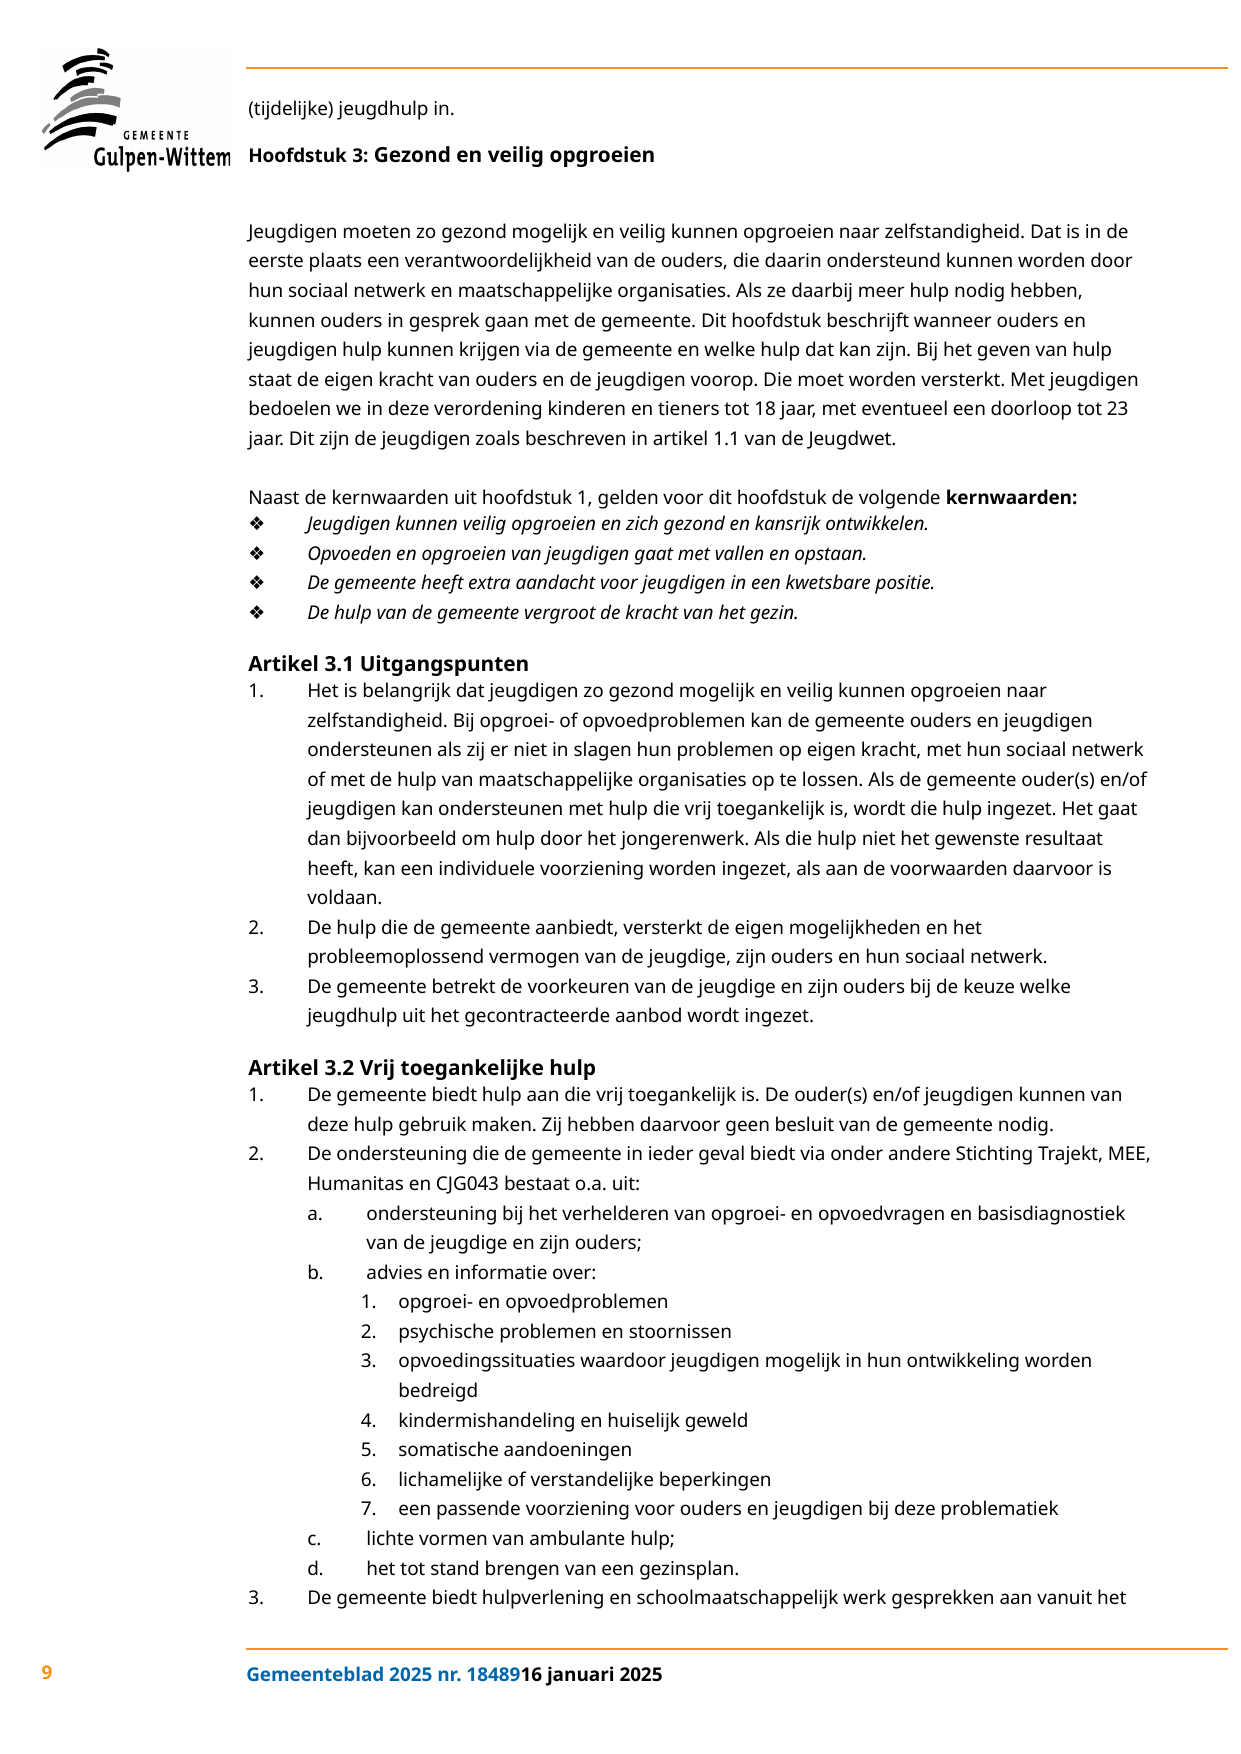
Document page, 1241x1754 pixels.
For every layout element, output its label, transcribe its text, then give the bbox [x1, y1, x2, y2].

list lichamelijke of verstandelijke beperkingen [361, 1466, 1152, 1492]
list het tot stand brengen van een gezinsplan. [307, 1555, 1152, 1581]
text (tijdelijke) jeugdhulp in. [248, 95, 1152, 121]
text Artikel 3.1 Uitgangspunten [248, 649, 1152, 677]
list kindermishandeling en huiselijk geweld [361, 1407, 1152, 1433]
text Jeugdigen moeten zo gezond mogelijk en veilig kunnen opgroeien naar zelfstandigheid. Dat is in de eerste plaats een verantwoordelijkheid van de ouders, die daarin ondersteund kunnen worden door hun sociaal netwerk en maatschappelijke organisaties. Als ze daarbij meer hulp nodig hebben, kunnen ouders in gesprek gaan met de gemeente. Dit hoofdstuk beschrijft wanneer ouders en jeugdigen hulp kunnen krijgen via de gemeente en welke hulp dat kan zijn. Bij het geven van hulp staat de eigen kracht van ouders en de jeugdigen voorop. Die moet worden versterkt. Met jeugdigen bedoelen we in deze verordening kinderen en tieners tot 18 jaar, met eventueel een doorloop tot 23 jaar. Dit zijn de jeugdigen zoals beschreven in artikel 1.1 van de Jeugdwet. [248, 218, 1152, 451]
table_cell Jeugdigen kunnen veilig opgroeien en zich gezond en kansrijk ontwikkelen. Opvoeden en opgroeien van jeugdigen gaat met vallen en opstaan. De gemeente heeft extra aandacht voor jeugdigen in een kwetsbare positie. De hulp van de gemeente vergroot de kracht van het gezin. [248, 510, 1152, 625]
list ondersteuning bij het verhelderen van opgroei- en opvoedvragen en basisdiagnostiek van de jeugdige en zijn ouders; [307, 1200, 1152, 1255]
list lichte vormen van ambulante hulp; [307, 1525, 1152, 1551]
list De gemeente biedt hulp aan die vrij toegankelijk is. De ouder(s) en/of jeugdigen kunnen van deze hulp gebruik maken. Zij hebben daarvoor geen besluit van de gemeente nodig. [248, 1081, 1152, 1137]
list somatische aandoeningen [361, 1436, 1152, 1462]
list een passende voorziening voor ouders en jeugdigen bij deze problematiek [361, 1496, 1152, 1521]
list opvoedingssituaties waardoor jeugdigen mogelijk in hun ontwikkeling worden bedreigd [361, 1348, 1152, 1403]
text Artikel 3.2 Vrij toegankelijke hulp [248, 1053, 1152, 1081]
text Hoofdstuk 3: Gezond en veilig opgroeien [248, 140, 1152, 169]
list Het is belangrijk dat jeugdigen zo gezond mogelijk en veilig kunnen opgroeien naar zelfstandigheid. Bij opgroei- of opvoedproblemen kan de gemeente ouders en jeugdigen ondersteunen als zij er niet in slagen hun problemen op eigen kracht, met hun sociaal netwerk of met de hulp van maatschappelijke organisaties op te lossen. Als de gemeente ouder(s) en/of jeugdigen kan ondersteunen met hulp die vrij toegankelijk is, wordt die hulp ingezet. Het gaat dan bijvoorbeeld om hulp door het jongerenwerk. Als die hulp niet het gewenste resultaat heeft, kan een individuele voorziening worden ingezet, als aan de voorwaarden daarvoor is voldaan. [248, 677, 1152, 910]
list opgroei- en opvoedproblemen [361, 1288, 1152, 1314]
list De hulp die de gemeente aanbiedt, versterkt de eigen mogelijkheden en het probleemoplossend vermogen van de jeugdige, zijn ouders en hun sociaal netwerk. [248, 914, 1152, 969]
list psychische problemen en stoornissen [361, 1318, 1152, 1344]
list De gemeente biedt hulpverlening en schoolmaatschappelijk werk gesprekken aan vanuit het [248, 1584, 1152, 1610]
list advies en informatie over: [307, 1259, 1152, 1285]
list De gemeente betrekt de voorkeuren van de jeugdige en zijn ouders bij de keuze welke jeugdhulp uit het gecontracteerde aanbod wordt ingezet. [248, 973, 1152, 1028]
list De ondersteuning die de gemeente in ieder geval biedt via onder andere Stichting Trajekt, MEE, Humanitas en CJG043 bestaat o.a. uit: [248, 1141, 1152, 1196]
picture [41, 47, 231, 172]
table_header Naast de kernwaarden uit hoofdstuk 1, gelden voor dit hoofdstuk de volgende kernwaarden: [248, 485, 1152, 510]
